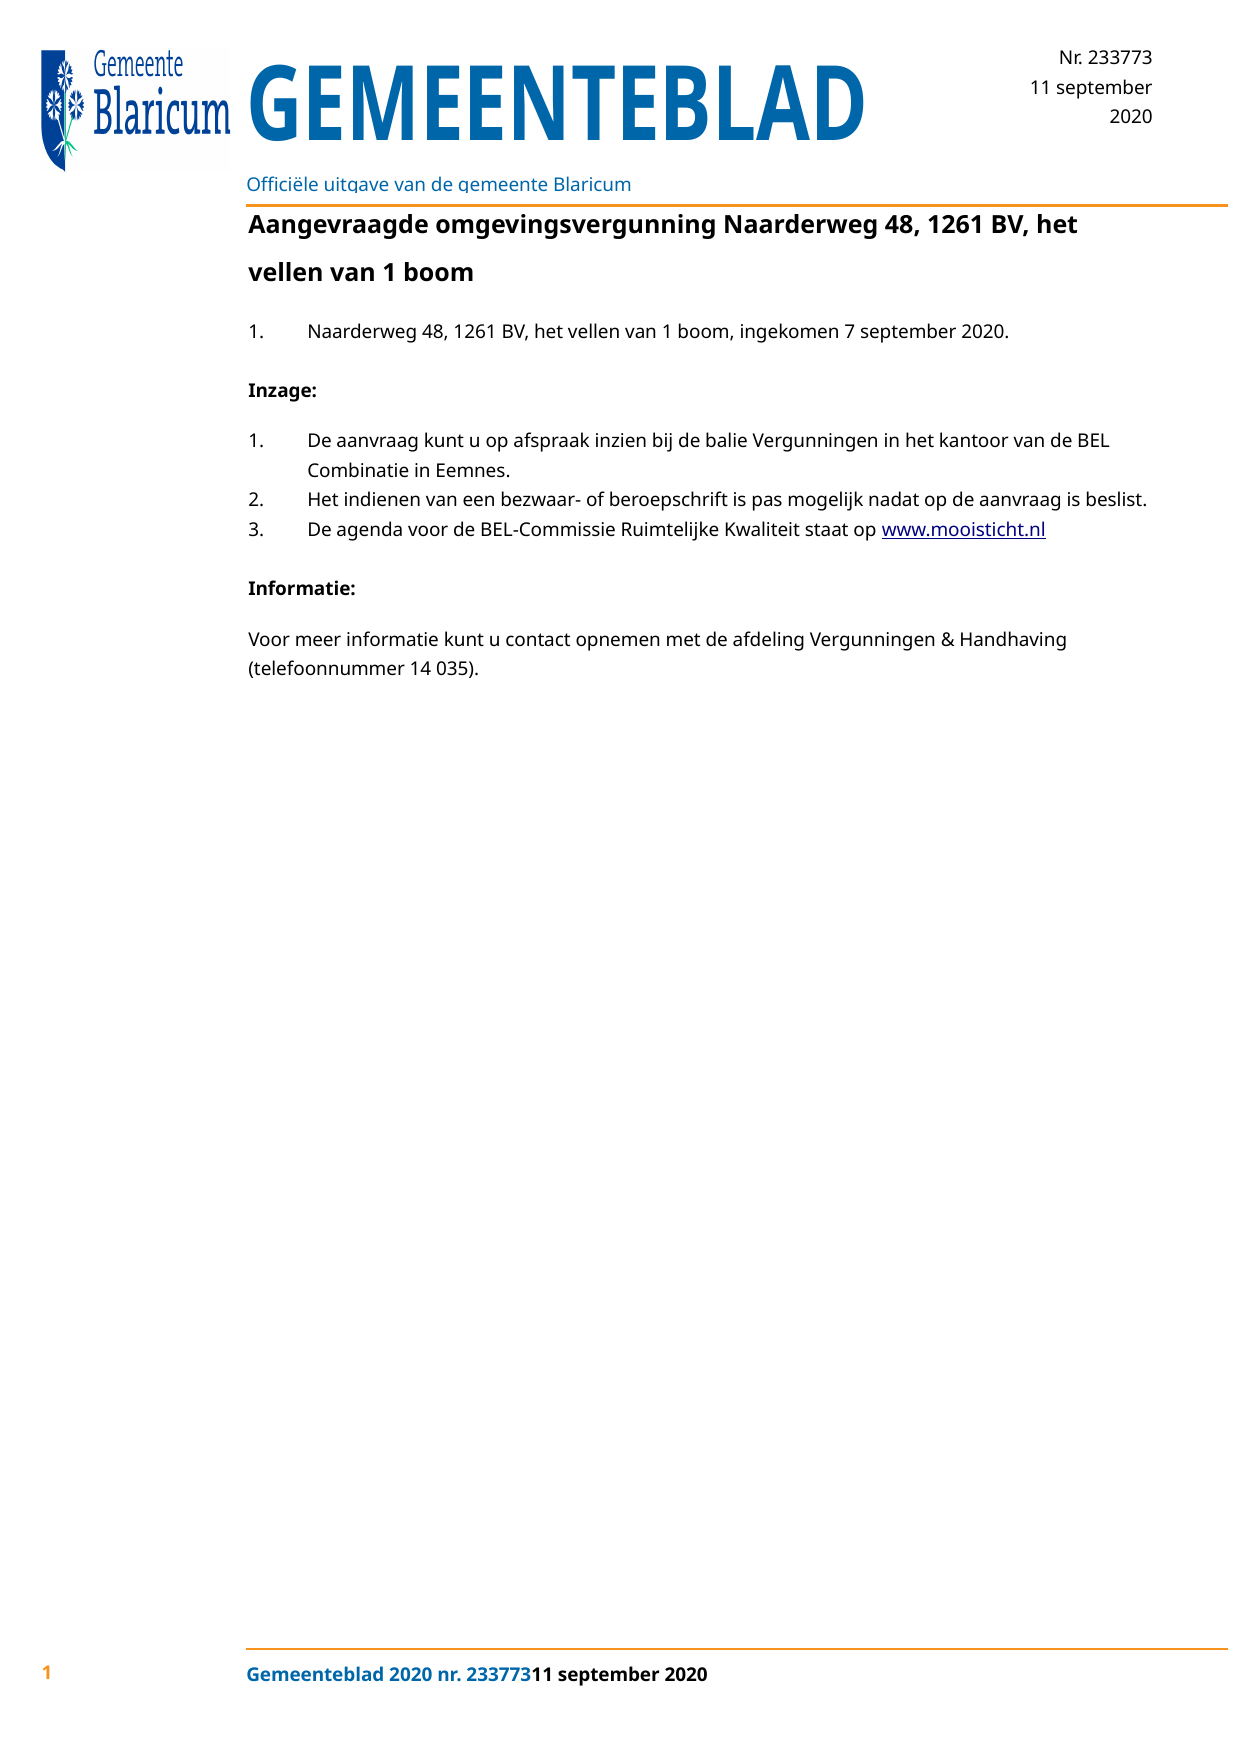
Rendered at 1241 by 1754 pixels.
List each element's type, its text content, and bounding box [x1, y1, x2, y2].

picture [41, 47, 231, 172]
text Informatie: [248, 575, 1152, 601]
text Aangevraagde omgevingsvergunning Naarderweg 48, 1261 BV, het vellen van 1 boom [248, 207, 1152, 288]
text Inzage: [248, 377, 1152, 403]
list De aanvraag kunt u op afspraak inzien bij de balie Vergunningen in het kantoor van de BEL Combinatie in Eemnes. [248, 427, 1152, 483]
list Het indienen van een bezwaar- of beroepschrift is pas mogelijk nadat op de aanvraag is beslist. [248, 487, 1152, 512]
text Voor meer informatie kunt u contact opnemen met de afdeling Vergunningen & Handhaving (telefoonnummer 14 035). [248, 626, 1152, 681]
list De agenda voor de BEL-Commissie Ruimtelijke Kwaliteit staat op www.mooisticht.nl [248, 516, 1152, 542]
list Naarderweg 48, 1261 BV, het vellen van 1 boom, ingekomen 7 september 2020. [248, 318, 1152, 344]
